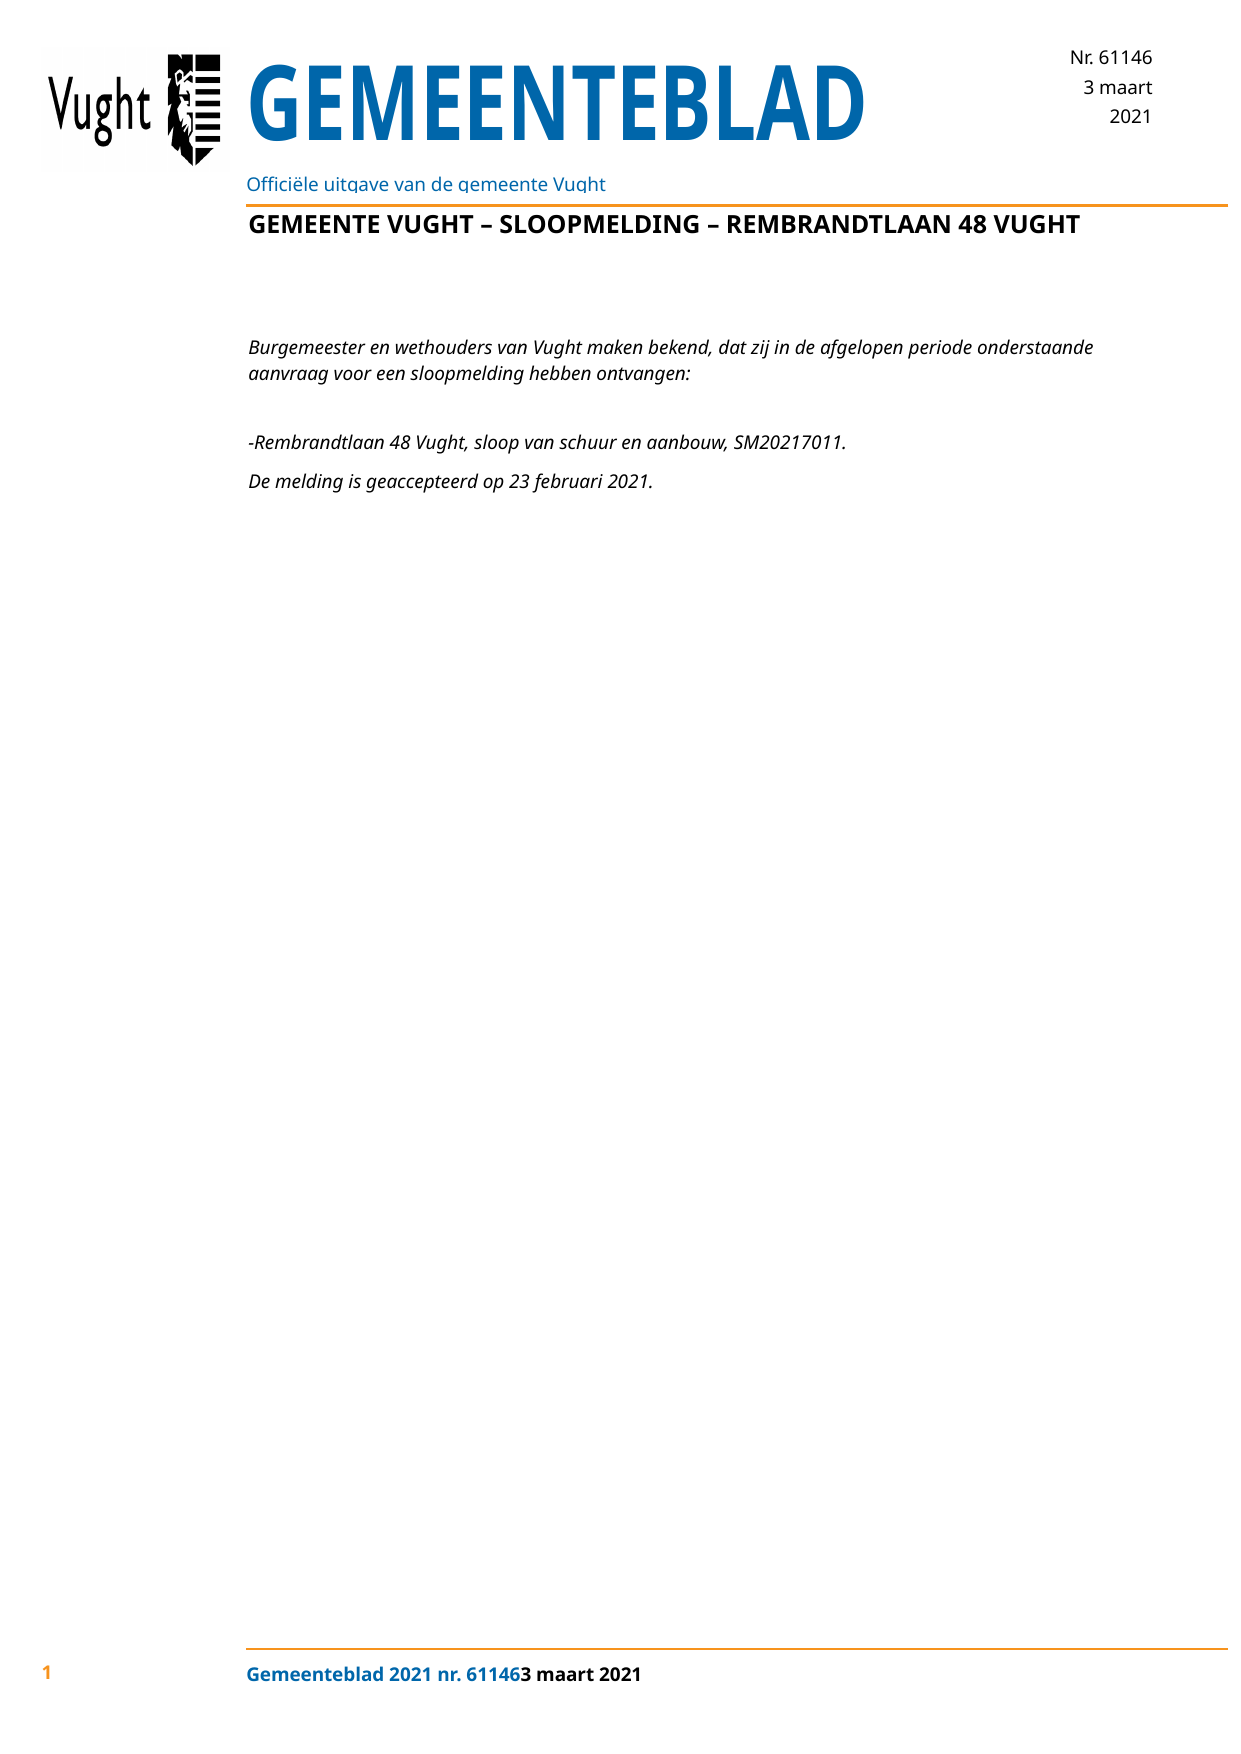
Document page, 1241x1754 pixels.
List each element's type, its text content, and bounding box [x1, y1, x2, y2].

text -Rembrandtlaan 48 Vught, sloop van schuur en aanbouw, SM20217011. [248, 429, 1152, 454]
text De melding is geaccepteerd op 23 februari 2021. [248, 468, 1152, 494]
text GEMEENTE VUGHT – SLOOPMELDING – REMBRANDTLAAN 48 VUGHT [248, 207, 1152, 241]
text Burgemeester en wethouders van Vught maken bekend, dat zij in de afgelopen periode onderstaande aanvraag voor een sloopmelding hebben ontvangen: [248, 334, 1152, 386]
picture [41, 47, 231, 172]
